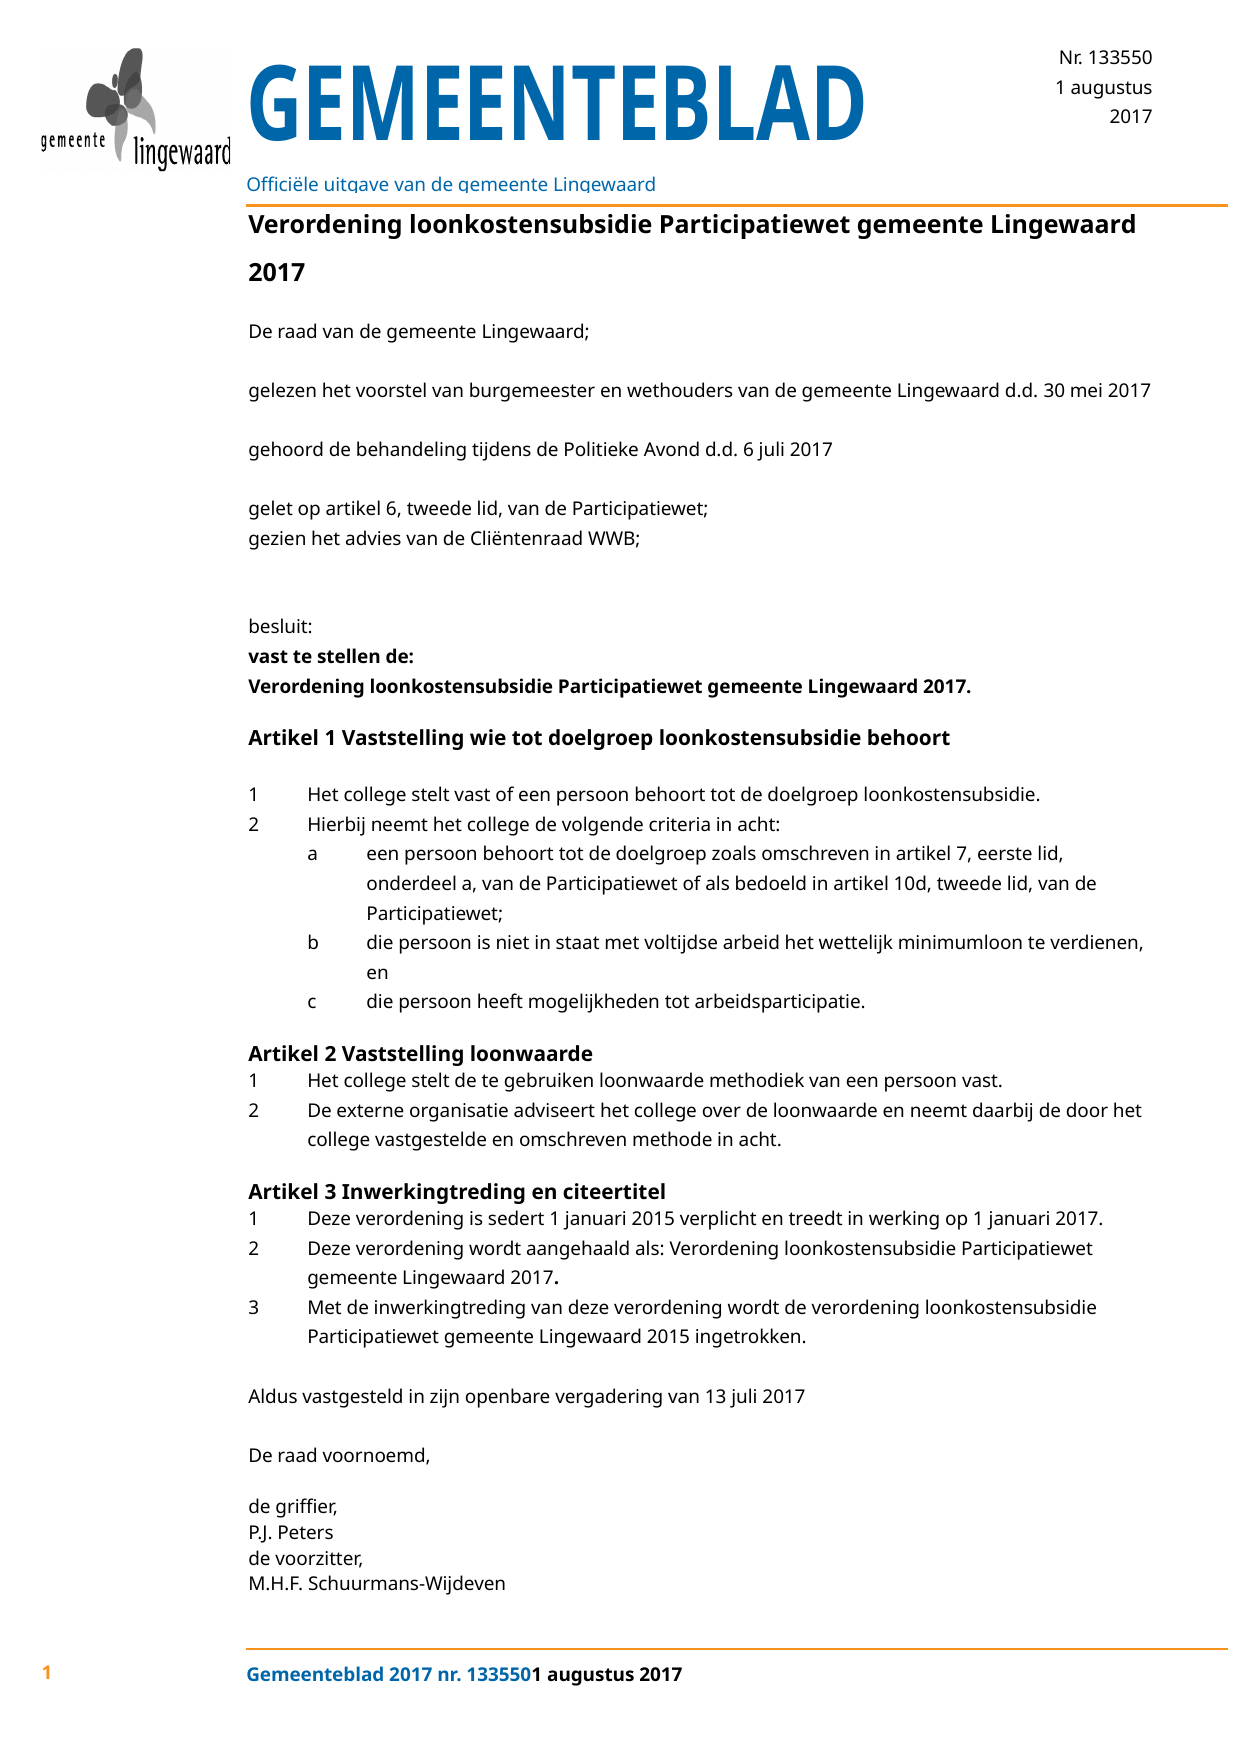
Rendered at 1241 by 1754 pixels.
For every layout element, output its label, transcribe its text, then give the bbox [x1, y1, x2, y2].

text Aldus vastgesteld in zijn openbare vergadering van 13 juli 2017 [248, 1383, 1152, 1408]
text Verordening loonkostensubsidie Participatiewet gemeente Lingewaard 2017 [248, 207, 1152, 288]
text De raad van de gemeente Lingewaard; [248, 318, 1152, 344]
text Artikel 2 Vaststelling loonwaarde [248, 1039, 1152, 1067]
picture [41, 47, 231, 172]
list De externe organisatie adviseert het college over de loonwaarde en neemt daarbij de door het college vastgestelde en omschreven methode in acht. [248, 1097, 1152, 1152]
text Artikel 1 Vaststelling wie tot doelgroep loonkostensubsidie behoort [248, 723, 1152, 752]
text gehoord de behandeling tijdens de Politieke Avond d.d. 6 juli 2017 [248, 436, 1152, 462]
text De raad voornoemd, [248, 1442, 1152, 1468]
list Hierbij neemt het college de volgende criteria in acht: [248, 811, 1152, 837]
text de voorzitter, [248, 1545, 1152, 1571]
text vast te stellen de: [248, 643, 1152, 669]
text de griffier, [248, 1493, 1152, 1519]
list Het college stelt de te gebruiken loonwaarde methodiek van een persoon vast. [248, 1067, 1152, 1093]
text Artikel 3 Inwerkingtreding en citeertitel [248, 1177, 1152, 1205]
list Het college stelt vast of een persoon behoort tot de doelgroep loonkostensubsidie. [248, 781, 1152, 807]
text gezien het advies van de Cliëntenraad WWB; [248, 525, 1152, 551]
text Verordening loonkostensubsidie Participatiewet gemeente Lingewaard 2017. [248, 673, 1152, 699]
text P.J. Peters [248, 1519, 1152, 1545]
text gelet op artikel 6, tweede lid, van de Participatiewet; [248, 495, 1152, 521]
list een persoon behoort tot de doelgroep zoals omschreven in artikel 7, eerste lid, onderdeel a, van de Participatiewet of als bedoeld in artikel 10d, tweede lid, van de Participatiewet; [307, 841, 1152, 925]
list Deze verordening wordt aangehaald als: Verordening loonkostensubsidie Participatiewet gemeente Lingewaard 2017. [248, 1235, 1152, 1290]
text gelezen het voorstel van burgemeester en wethouders van de gemeente Lingewaard d.d. 30 mei 2017 [248, 377, 1152, 403]
text M.H.F. Schuurmans-Wijdeven [248, 1571, 1152, 1596]
list die persoon is niet in staat met voltijdse arbeid het wettelijk minimumloon te verdienen, en [307, 929, 1152, 984]
text besluit: [248, 614, 1152, 639]
list die persoon heeft mogelijkheden tot arbeidsparticipatie. [307, 988, 1152, 1014]
list Deze verordening is sedert 1 januari 2015 verplicht en treedt in werking op 1 januari 2017. [248, 1205, 1152, 1231]
list Met de inwerkingtreding van deze verordening wordt de verordening loonkostensubsidie Participatiewet gemeente Lingewaard 2015 ingetrokken. [248, 1294, 1152, 1349]
